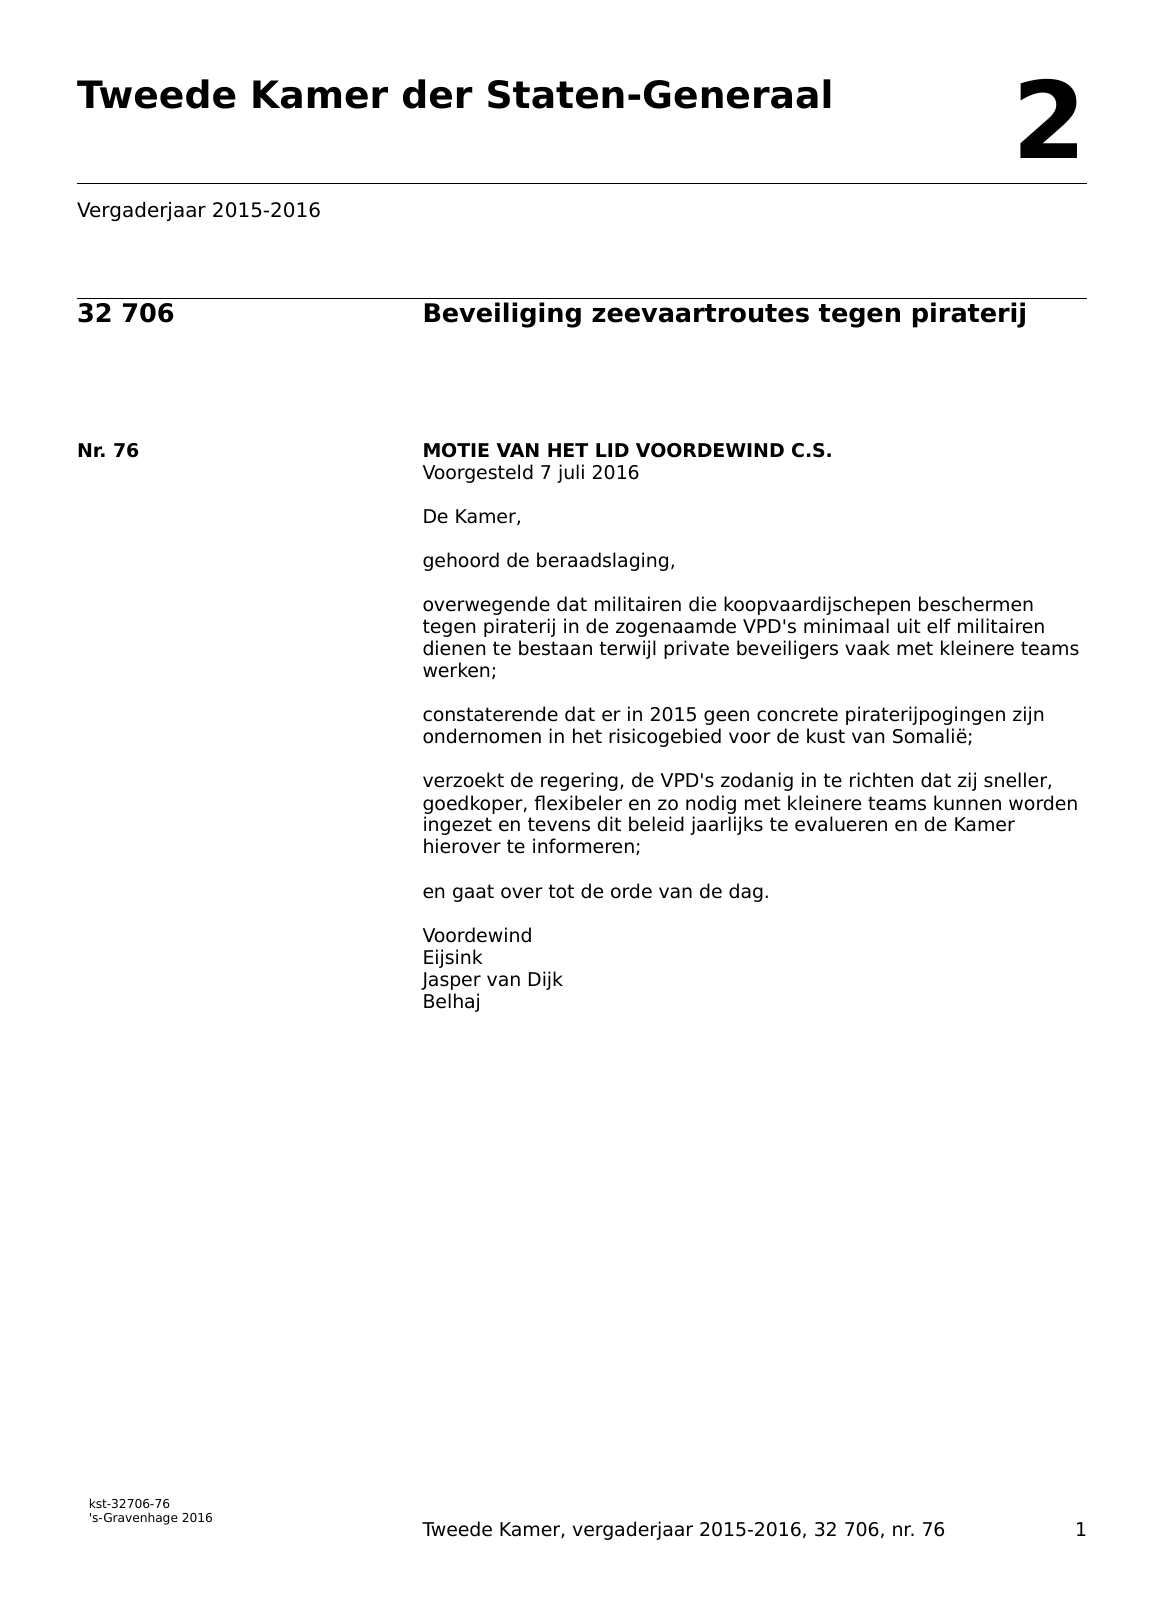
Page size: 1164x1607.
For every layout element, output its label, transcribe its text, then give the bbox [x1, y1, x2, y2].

text gehoord de beraadslaging, [422, 550, 1087, 572]
text kst-32706-76 [88, 1497, 323, 1511]
text De Kamer, [422, 506, 1087, 528]
text Belhaj [422, 991, 1087, 1013]
text en gaat over tot de orde van de dag. [422, 881, 1087, 902]
text constaterende dat er in 2015 geen concrete piraterijpogingen zijn ondernomen in het risicogebied voor de kust van Somalië; [422, 704, 1087, 748]
subtitle Nr. 76 MOTIE VAN HET LID VOORDEWIND C.S. [77, 440, 1087, 462]
text overwegende dat militairen die koopvaardijschepen beschermen tegen piraterij in de zogenaamde VPD's minimaal uit elf militairen dienen te bestaan terwijl private beveiligers vaak met kleinere teams werken; [422, 594, 1087, 682]
text Jasper van Dijk [422, 969, 1087, 991]
subtitle 32 706 Beveiliging zeevaartroutes tegen piraterij [77, 299, 1087, 329]
text verzoekt de regering, de VPD's zodanig in te richten dat zij sneller, goedkoper, flexibeler en zo nodig met kleinere teams kunnen worden ingezet en tevens dit beleid jaarlijks te evalueren en de Kamer hierover te informeren; [422, 770, 1087, 858]
table_header Tweede Kamer der Staten-Generaal [77, 59, 886, 183]
text Voorgesteld 7 juli 2016 [422, 462, 1087, 484]
text Voordewind [422, 925, 1087, 947]
text 's-Gravenhage 2016 [88, 1511, 323, 1525]
table_header 2 [886, 59, 1087, 183]
text Eijsink [422, 947, 1087, 969]
table_cell Vergaderjaar 2015-2016 [77, 184, 1087, 298]
